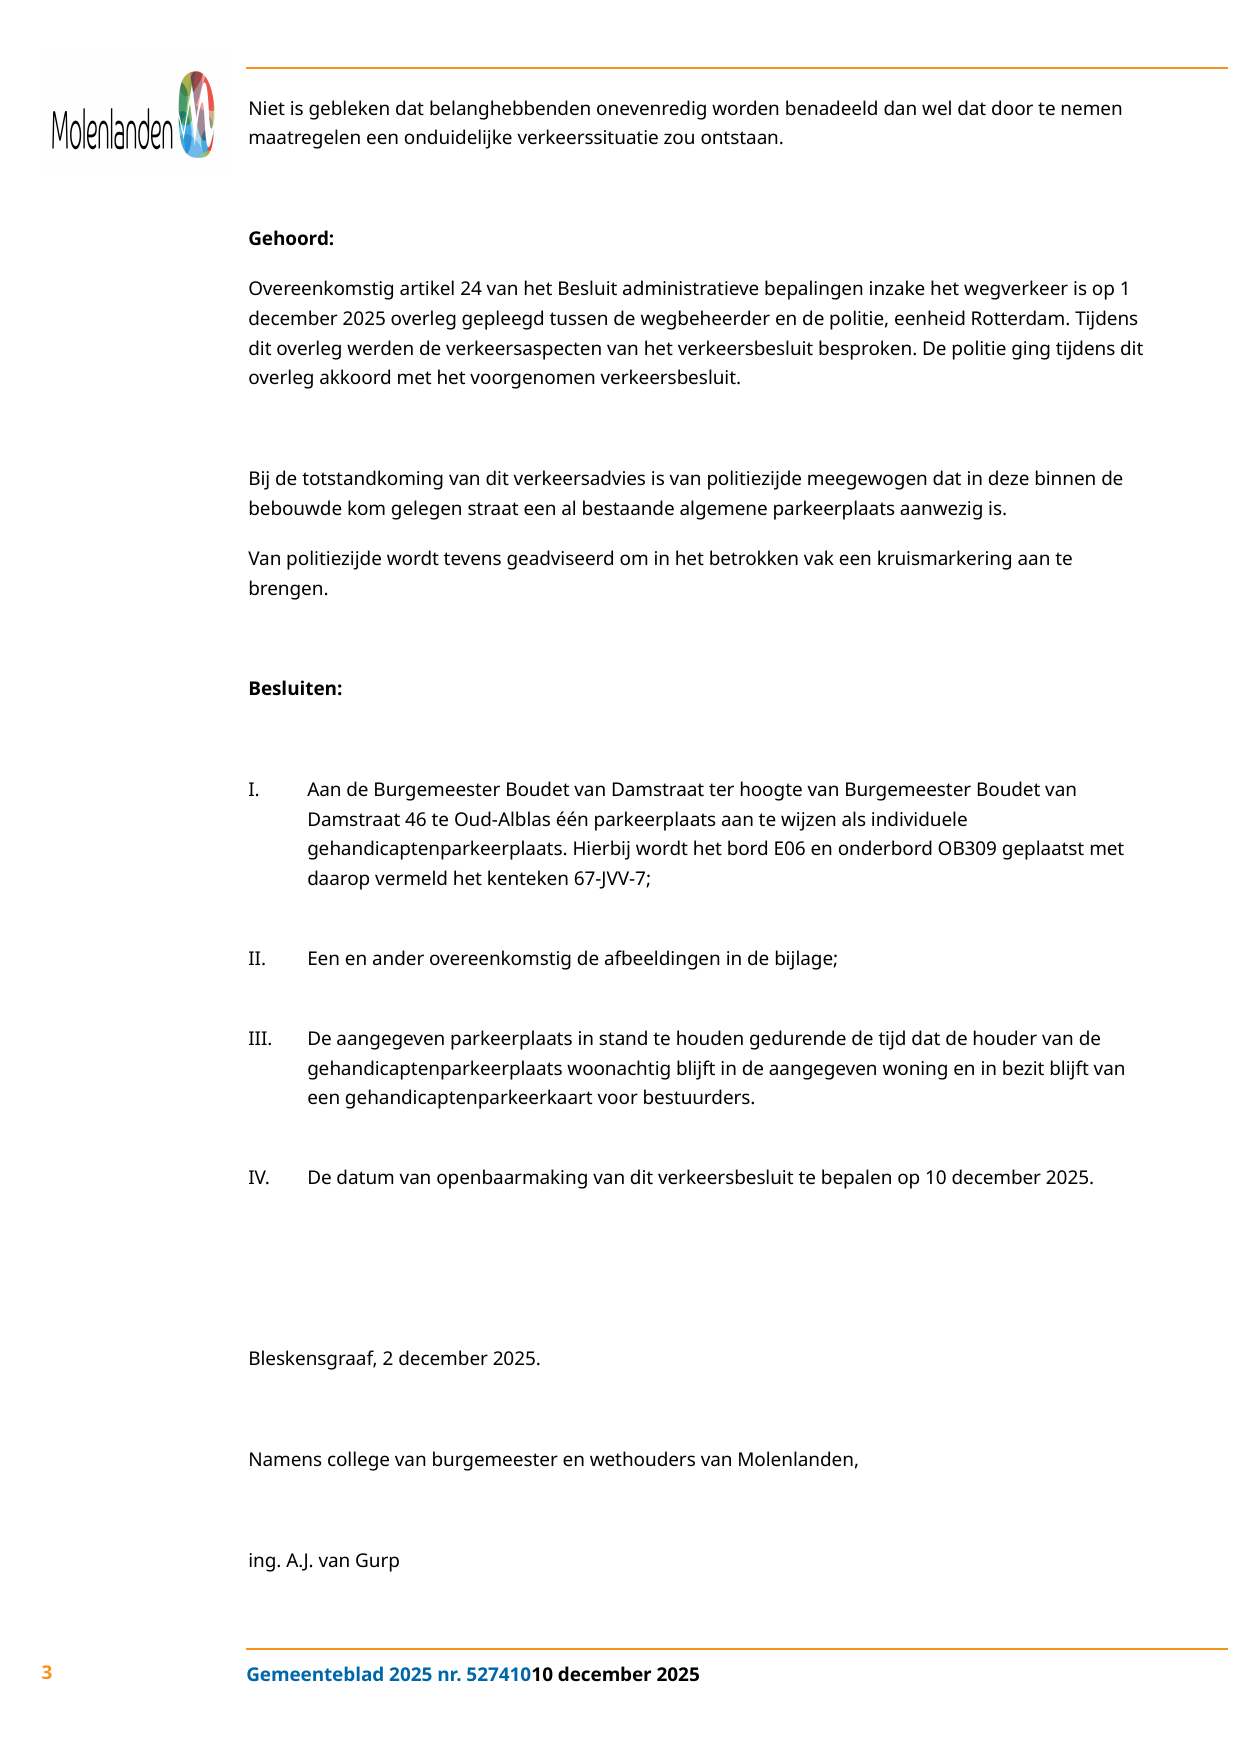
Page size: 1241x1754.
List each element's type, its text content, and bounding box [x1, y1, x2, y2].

text Van politiezijde wordt tevens geadviseerd om in het betrokken vak een kruismarkering aan te brengen. [248, 545, 1152, 601]
list De datum van openbaarmaking van dit verkeersbesluit te bepalen op 10 december 2025. [248, 1164, 1152, 1190]
list Een en ander overeenkomstig de afbeeldingen in de bijlage; [248, 945, 1152, 971]
list De aangegeven parkeerplaats in stand te houden gedurende de tijd dat de houder van de gehandicaptenparkeerplaats woonachtig blijft in de aangegeven woning en in bezit blijft van een gehandicaptenparkeerkaart voor bestuurders. [248, 1025, 1152, 1110]
picture [41, 47, 231, 172]
text Namens college van burgemeester en wethouders van Molenlanden, [248, 1446, 1152, 1472]
list Aan de Burgemeester Boudet van Damstraat ter hoogte van Burgemeester Boudet van Damstraat 46 te Oud-Alblas één parkeerplaats aan te wijzen als individuele gehandicaptenparkeerplaats. Hierbij wordt het bord E06 en onderbord OB309 geplaatst met daarop vermeld het kenteken 67-JVV-7; [248, 776, 1152, 891]
text Niet is gebleken dat belanghebbenden onevenredig worden benadeeld dan wel dat door te nemen maatregelen een onduidelijke verkeerssituatie zou ontstaan. [248, 95, 1152, 150]
text Bleskensgraaf, 2 december 2025. [248, 1345, 1152, 1371]
text Besluiten: [248, 676, 1152, 701]
text Gehoord: [248, 225, 1152, 251]
text Bij de totstandkoming van dit verkeersadvies is van politiezijde meegewogen dat in deze binnen de bebouwde kom gelegen straat een al bestaande algemene parkeerplaats aanwezig is. [248, 465, 1152, 521]
text ing. A.J. van Gurp [248, 1547, 1152, 1573]
text Overeenkomstig artikel 24 van het Besluit administratieve bepalingen inzake het wegverkeer is op 1 december 2025 overleg gepleegd tussen de wegbeheerder en de politie, eenheid Rotterdam. Tijdens dit overleg werden de verkeersaspecten van het verkeersbesluit besproken. De politie ging tijdens dit overleg akkoord met het voorgenomen verkeersbesluit. [248, 276, 1152, 390]
